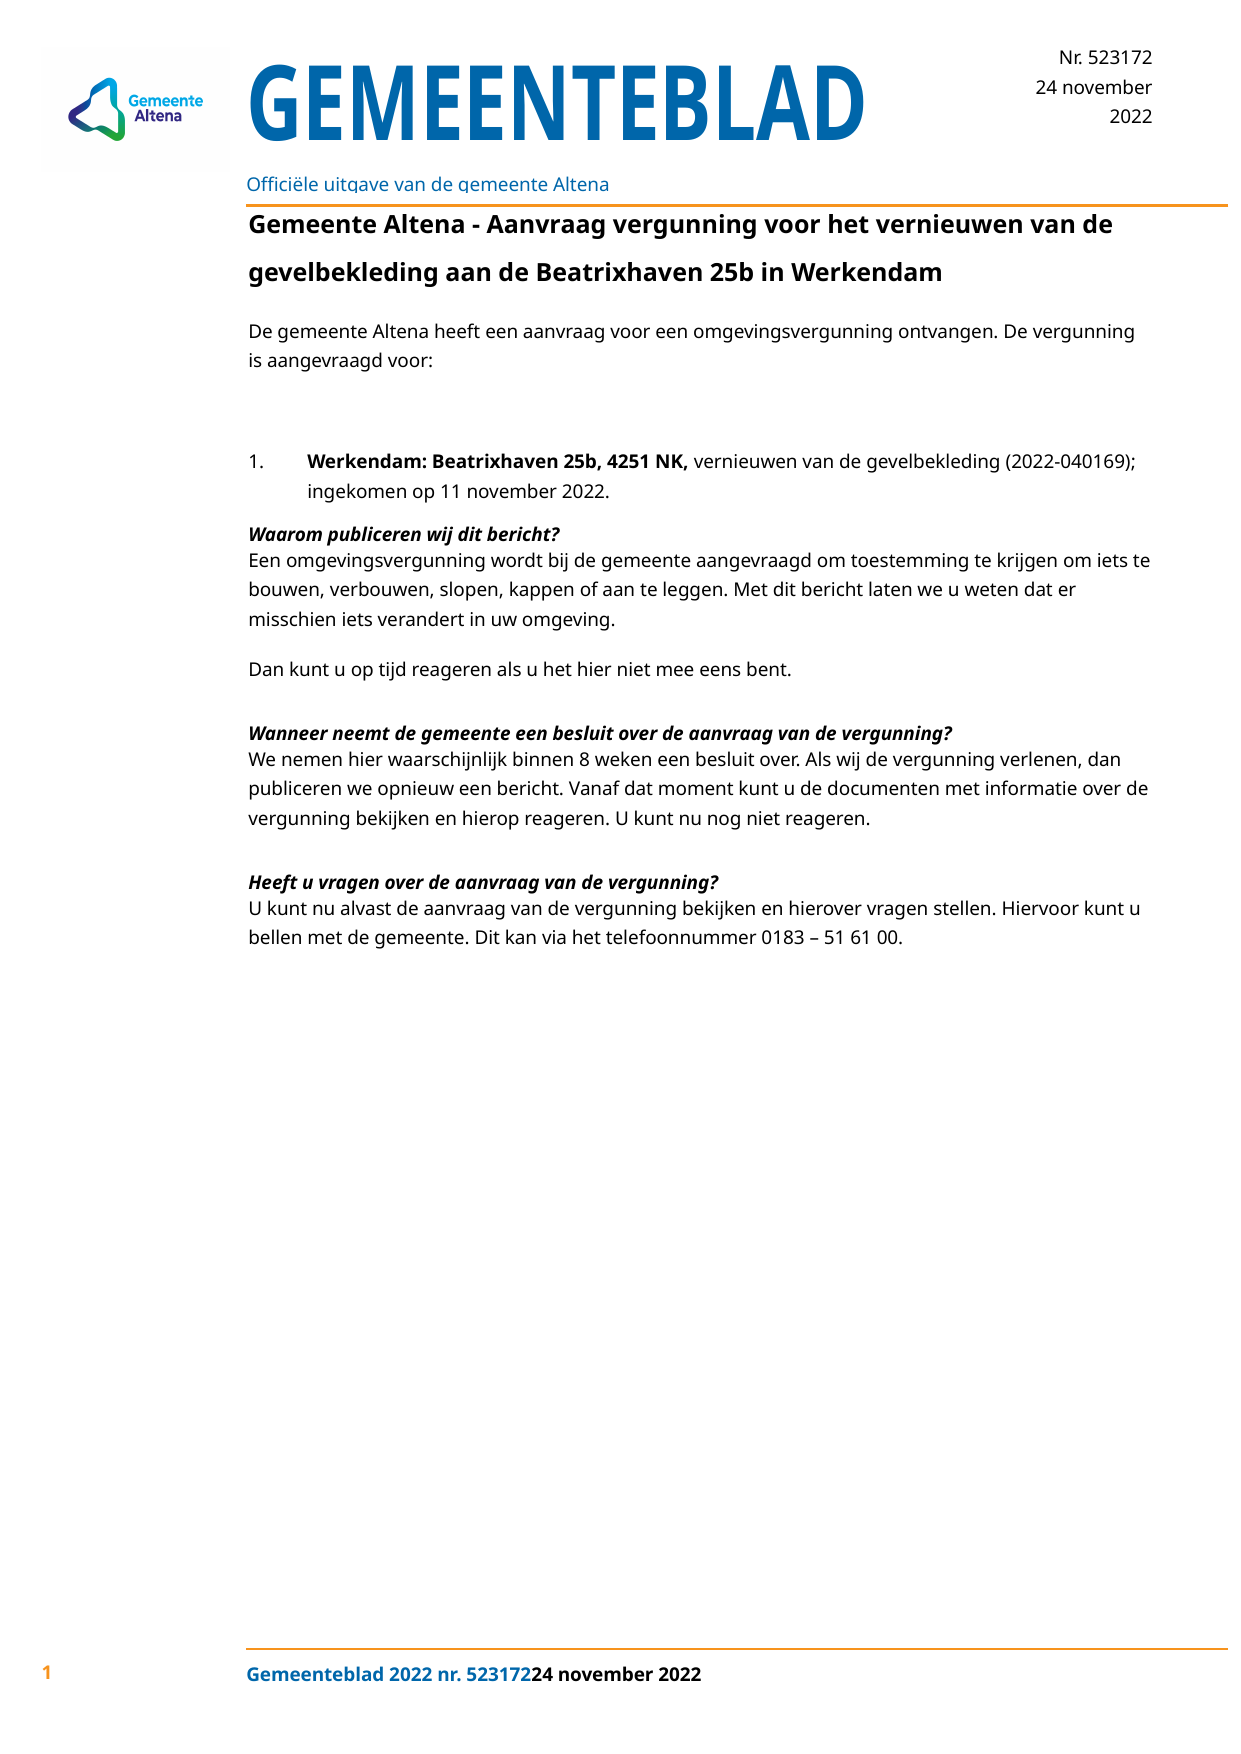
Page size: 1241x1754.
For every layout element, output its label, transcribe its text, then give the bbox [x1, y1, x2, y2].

list Werkendam: Beatrixhaven 25b, 4251 NK, vernieuwen van de gevelbekleding (2022-040169); ingekomen op 11 november 2022. [248, 448, 1152, 504]
picture [41, 47, 231, 172]
text We nemen hier waarschijnlijk binnen 8 weken een besluit over. Als wij de vergunning verlenen, dan publiceren we opnieuw een bericht. Vanaf dat moment kunt u de documenten met informatie over de vergunning bekijken en hierop reageren. U kunt nu nog niet reageren. [248, 746, 1152, 831]
text Wanneer neemt de gemeente een besluit over de aanvraag van de vergunning? [248, 720, 1152, 746]
text Dan kunt u op tijd reageren als u het hier niet mee eens bent. [248, 656, 1152, 682]
text U kunt nu alvast de aanvraag van de vergunning bekijken en hierover vragen stellen. Hiervoor kunt u bellen met de gemeente. Dit kan via het telefoonnummer 0183 – 51 61 00. [248, 895, 1152, 950]
text Waarom publiceren wij dit bericht? [248, 521, 1152, 547]
text Heeft u vragen over de aanvraag van de vergunning? [248, 869, 1152, 895]
text Een omgevingsvergunning wordt bij de gemeente aangevraagd om toestemming te krijgen om iets te bouwen, verbouwen, slopen, kappen of aan te leggen. Met dit bericht laten we u weten dat er misschien iets verandert in uw omgeving. [248, 547, 1152, 632]
text Gemeente Altena - Aanvraag vergunning voor het vernieuwen van de gevelbekleding aan de Beatrixhaven 25b in Werkendam [248, 207, 1152, 288]
text De gemeente Altena heeft een aanvraag voor een omgevingsvergunning ontvangen. De vergunning is aangevraagd voor: [248, 318, 1152, 373]
